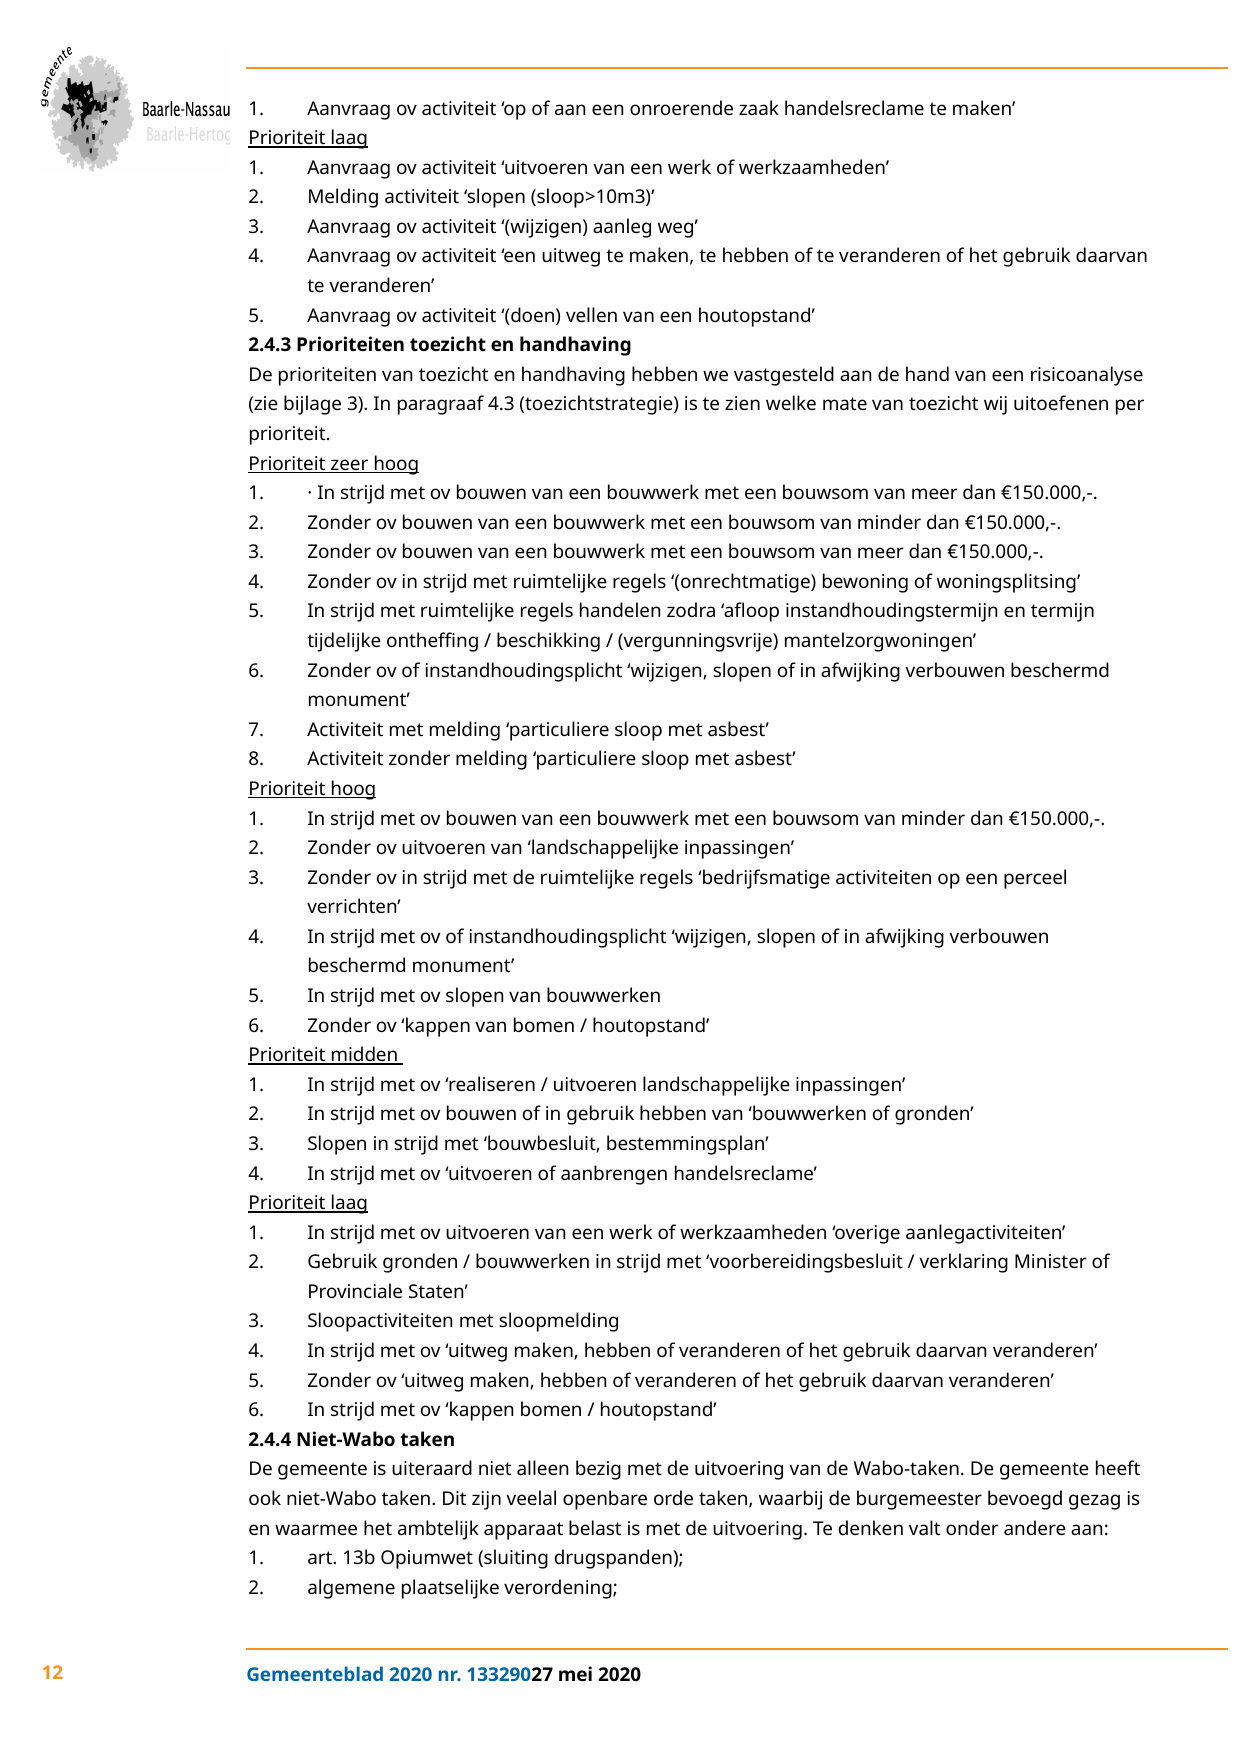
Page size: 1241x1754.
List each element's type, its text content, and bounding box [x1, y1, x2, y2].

list Aanvraag ov activiteit ‘een uitweg te maken, te hebben of te veranderen of het gebruik daarvan te veranderen’ [248, 243, 1152, 298]
list Zonder ov uitvoeren van ‘landschappelijke inpassingen’ [248, 834, 1152, 860]
text Prioriteit laag [248, 124, 1152, 150]
text De prioriteiten van toezicht en handhaving hebben we vastgesteld aan de hand van een risicoanalyse (zie bijlage 3). In paragraaf 4.3 (toezichtstrategie) is te zien welke mate van toezicht wij uitoefenen per prioriteit. [248, 361, 1152, 446]
text Prioriteit midden [248, 1041, 1152, 1067]
list In strijd met ov ‘uitweg maken, hebben of veranderen of het gebruik daarvan veranderen’ [248, 1337, 1152, 1363]
list Zonder ov bouwen van een bouwwerk met een bouwsom van meer dan €150.000,-. [248, 538, 1152, 564]
list Slopen in strijd met ‘bouwbesluit, bestemmingsplan’ [248, 1130, 1152, 1156]
list Activiteit zonder melding ‘particuliere sloop met asbest’ [248, 746, 1152, 771]
text De gemeente is uiteraard niet alleen bezig met de uitvoering van de Wabo-taken. De gemeente heeft ook niet-Wabo taken. Dit zijn veelal openbare orde taken, waarbij de burgemeester bevoegd gezag is en waarmee het ambtelijk apparaat belast is met de uitvoering. Te denken valt onder andere aan: [248, 1456, 1152, 1541]
list Aanvraag ov activiteit ‘(doen) vellen van een houtopstand’ [248, 302, 1152, 328]
list Gebruik gronden / bouwwerken in strijd met ‘voorbereidingsbesluit / verklaring Minister of Provinciale Staten’ [248, 1248, 1152, 1304]
text Prioriteit laag [248, 1189, 1152, 1215]
list Zonder ov ‘uitweg maken, hebben of veranderen of het gebruik daarvan veranderen’ [248, 1367, 1152, 1393]
list algemene plaatselijke verordening; [248, 1574, 1152, 1600]
list In strijd met ov bouwen of in gebruik hebben van ‘bouwwerken of gronden’ [248, 1101, 1152, 1126]
list · In strijd met ov bouwen van een bouwwerk met een bouwsom van meer dan €150.000,-. [248, 479, 1152, 505]
text 2.4.4 Niet-Wabo taken [248, 1426, 1152, 1452]
list Zonder ov bouwen van een bouwwerk met een bouwsom van minder dan €150.000,-. [248, 509, 1152, 535]
list Aanvraag ov activiteit ‘uitvoeren van een werk of werkzaamheden’ [248, 154, 1152, 180]
text Prioriteit hoog [248, 775, 1152, 801]
list In strijd met ruimtelijke regels handelen zodra ‘afloop instandhoudingstermijn en termijn tijdelijke ontheffing / beschikking / (vergunningsvrije) mantelzorgwoningen’ [248, 598, 1152, 653]
list In strijd met ov ‘realiseren / uitvoeren landschappelijke inpassingen’ [248, 1071, 1152, 1097]
list In strijd met ov bouwen van een bouwwerk met een bouwsom van minder dan €150.000,-. [248, 805, 1152, 831]
list Zonder ov of instandhoudingsplicht ‘wijzigen, slopen of in afwijking verbouwen beschermd monument’ [248, 657, 1152, 712]
list In strijd met ov slopen van bouwwerken [248, 982, 1152, 1008]
text 2.4.3 Prioriteiten toezicht en handhaving [248, 331, 1152, 357]
list Activiteit met melding ‘particuliere sloop met asbest’ [248, 716, 1152, 742]
list Zonder ov ‘kappen van bomen / houtopstand’ [248, 1012, 1152, 1038]
list In strijd met ov ‘kappen bomen / houtopstand’ [248, 1396, 1152, 1422]
list Sloopactiviteiten met sloopmelding [248, 1308, 1152, 1333]
list Aanvraag ov activiteit ‘(wijzigen) aanleg weg’ [248, 213, 1152, 239]
picture [41, 47, 231, 172]
list In strijd met ov uitvoeren van een werk of werkzaamheden ‘overige aanlegactiviteiten’ [248, 1219, 1152, 1245]
list Zonder ov in strijd met ruimtelijke regels ‘(onrechtmatige) bewoning of woningsplitsing’ [248, 568, 1152, 594]
list Aanvraag ov activiteit ‘op of aan een onroerende zaak handelsreclame te maken’ [248, 95, 1152, 121]
list In strijd met ov of instandhoudingsplicht ‘wijzigen, slopen of in afwijking verbouwen beschermd monument’ [248, 923, 1152, 978]
list art. 13b Opiumwet (sluiting drugspanden); [248, 1544, 1152, 1570]
list Zonder ov in strijd met de ruimtelijke regels ‘bedrijfsmatige activiteiten op een perceel verrichten’ [248, 864, 1152, 919]
list Melding activiteit ‘slopen (sloop>10m3)’ [248, 183, 1152, 209]
text Prioriteit zeer hoog [248, 450, 1152, 476]
list In strijd met ov ‘uitvoeren of aanbrengen handelsreclame’ [248, 1160, 1152, 1186]
